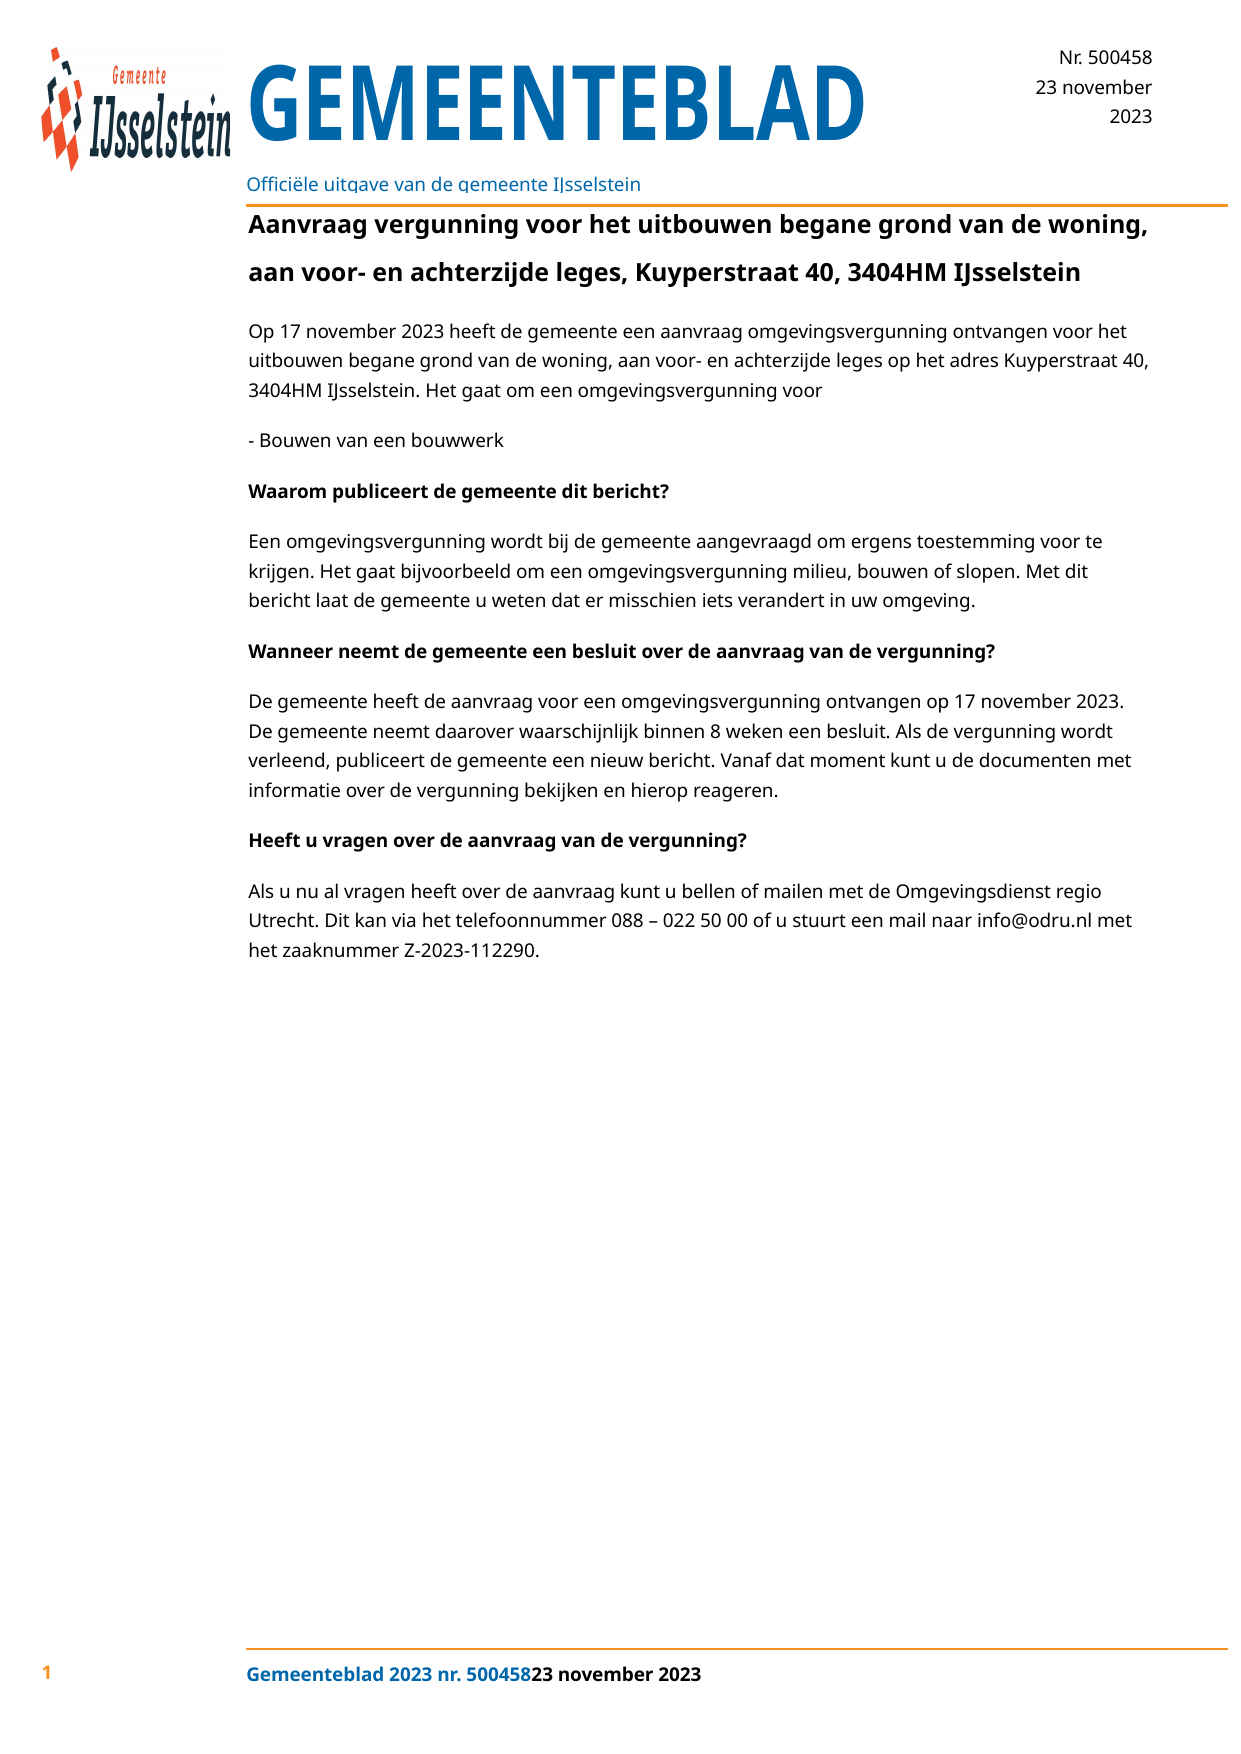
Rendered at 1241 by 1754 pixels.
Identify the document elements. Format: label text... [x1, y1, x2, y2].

text Als u nu al vragen heeft over de aanvraag kunt u bellen of mailen met de Omgevingsdienst regio Utrecht. Dit kan via het telefoonnummer 088 – 022 50 00 of u stuurt een mail naar info@odru.nl met het zaaknummer Z-2023-112290. [248, 878, 1152, 963]
picture [41, 47, 231, 172]
text Heeft u vragen over de aanvraag van de vergunning? [248, 827, 1152, 853]
text De gemeente heeft de aanvraag voor een omgevingsvergunning ontvangen op 17 november 2023. De gemeente neemt daarover waarschijnlijk binnen 8 weken een besluit. Als de vergunning wordt verleend, publiceert de gemeente een nieuw bericht. Vanaf dat moment kunt u de documenten met informatie over de vergunning bekijken en hierop reageren. [248, 688, 1152, 803]
text Aanvraag vergunning voor het uitbouwen begane grond van de woning, aan voor- en achterzijde leges, Kuyperstraat 40, 3404HM IJsselstein [248, 207, 1152, 288]
text Een omgevingsvergunning wordt bij de gemeente aangevraagd om ergens toestemming voor te krijgen. Het gaat bijvoorbeeld om een omgevingsvergunning milieu, bouwen of slopen. Met dit bericht laat de gemeente u weten dat er misschien iets verandert in uw omgeving. [248, 528, 1152, 613]
text Wanneer neemt de gemeente een besluit over de aanvraag van de vergunning? [248, 638, 1152, 664]
text Waarom publiceert de gemeente dit bericht? [248, 478, 1152, 504]
text - Bouwen van een bouwwerk [248, 427, 1152, 453]
text Op 17 november 2023 heeft de gemeente een aanvraag omgevingsvergunning ontvangen voor het uitbouwen begane grond van de woning, aan voor- en achterzijde leges op het adres Kuyperstraat 40, 3404HM IJsselstein. Het gaat om een omgevingsvergunning voor [248, 318, 1152, 403]
